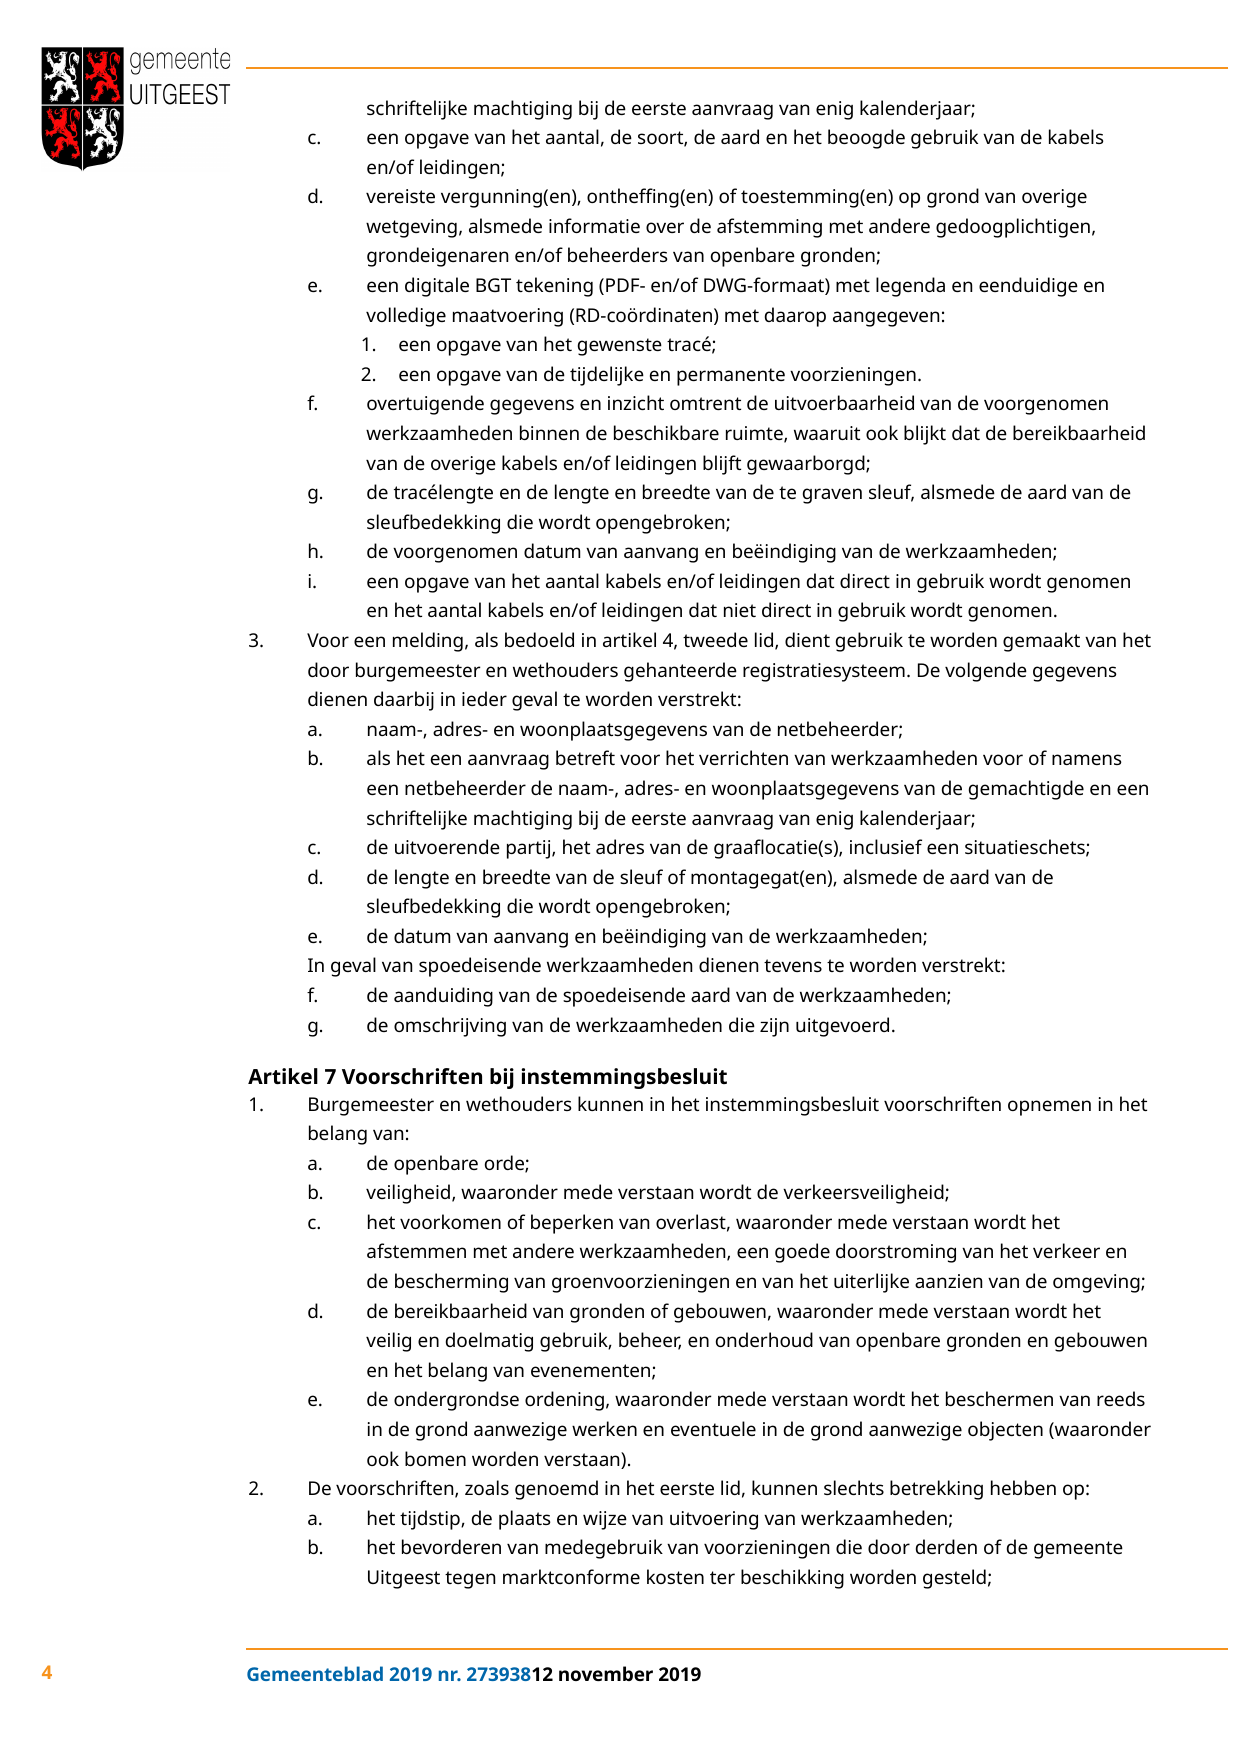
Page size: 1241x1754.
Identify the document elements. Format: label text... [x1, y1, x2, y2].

list als het een aanvraag betreft voor het verrichten van werkzaamheden voor of namens een netbeheerder de naam-, adres- en woonplaatsgegevens van de gemachtigde en een schriftelijke machtiging bij de eerste aanvraag van enig kalenderjaar; [307, 746, 1152, 831]
list de omschrijving van de werkzaamheden die zijn uitgevoerd. [307, 1012, 1152, 1038]
list veiligheid, waaronder mede verstaan wordt de verkeersveiligheid; [307, 1179, 1152, 1205]
list de voorgenomen datum van aanvang en beëindiging van de werkzaamheden; [307, 538, 1152, 564]
list vereiste vergunning(en), ontheffing(en) of toestemming(en) op grond van overige wetgeving, alsmede informatie over de afstemming met andere gedoogplichtigen, grondeigenaren en/of beheerders van openbare gronden; [307, 183, 1152, 268]
list de lengte en breedte van de sleuf of montagegat(en), alsmede de aard van de sleufbedekking die wordt opengebroken; [307, 864, 1152, 919]
list de uitvoerende partij, het adres van de graaflocatie(s), inclusief een situatieschets; [307, 834, 1152, 860]
list de openbare orde; [307, 1150, 1152, 1176]
list een opgave van het gewenste tracé; [361, 331, 1152, 357]
picture [41, 47, 231, 172]
list de aanduiding van de spoedeisende aard van de werkzaamheden; [307, 982, 1152, 1008]
list het voorkomen of beperken van overlast, waaronder mede verstaan wordt het afstemmen met andere werkzaamheden, een goede doorstroming van het verkeer en de bescherming van groenvoorzieningen en van het uiterlijke aanzien van de omgeving; [307, 1209, 1152, 1294]
list de tracélengte en de lengte en breedte van de te graven sleuf, alsmede de aard van de sleufbedekking die wordt opengebroken; [307, 479, 1152, 535]
text Artikel 7 Voorschriften bij instemmingsbesluit [248, 1062, 1152, 1091]
list een opgave van het aantal kabels en/of leidingen dat direct in gebruik wordt genomen en het aantal kabels en/of leidingen dat niet direct in gebruik wordt genomen. [307, 568, 1152, 623]
list een opgave van de tijdelijke en permanente voorzieningen. [361, 361, 1152, 387]
list een opgave van het aantal, de soort, de aard en het beoogde gebruik van de kabels en/of leidingen; [307, 124, 1152, 180]
list Burgemeester en wethouders kunnen in het instemmingsbesluit voorschriften opnemen in het belang van: [248, 1091, 1152, 1146]
list naam-, adres- en woonplaatsgegevens van de netbeheerder; [307, 716, 1152, 742]
list Voor een melding, als bedoeld in artikel 4, tweede lid, dient gebruik te worden gemaakt van het door burgemeester en wethouders gehanteerde registratiesysteem. De volgende gegevens dienen daarbij in ieder geval te worden verstrekt: [248, 627, 1152, 712]
list de bereikbaarheid van gronden of gebouwen, waaronder mede verstaan wordt het veilig en doelmatig gebruik, beheer, en onderhoud van openbare gronden en gebouwen en het belang van evenementen; [307, 1298, 1152, 1383]
list schriftelijke machtiging bij de eerste aanvraag van enig kalenderjaar; [307, 95, 1152, 121]
list de ondergrondse ordening, waaronder mede verstaan wordt het beschermen van reeds in de grond aanwezige werken en eventuele in de grond aanwezige objecten (waaronder ook bomen worden verstaan). [307, 1387, 1152, 1471]
list het tijdstip, de plaats en wijze van uitvoering van werkzaamheden; [307, 1505, 1152, 1531]
list In geval van spoedeisende werkzaamheden dienen tevens te worden verstrekt: [248, 953, 1152, 978]
list een digitale BGT tekening (PDF- en/of DWG-formaat) met legenda en eenduidige en volledige maatvoering (RD-coördinaten) met daarop aangegeven: [307, 272, 1152, 328]
list De voorschriften, zoals genoemd in het eerste lid, kunnen slechts betrekking hebben op: [248, 1475, 1152, 1501]
list de datum van aanvang en beëindiging van de werkzaamheden; [307, 923, 1152, 949]
list het bevorderen van medegebruik van voorzieningen die door derden of de gemeente Uitgeest tegen marktconforme kosten ter beschikking worden gesteld; [307, 1534, 1152, 1590]
list overtuigende gegevens en inzicht omtrent de uitvoerbaarheid van de voorgenomen werkzaamheden binnen de beschikbare ruimte, waaruit ook blijkt dat de bereikbaarheid van de overige kabels en/of leidingen blijft gewaarborgd; [307, 391, 1152, 476]
